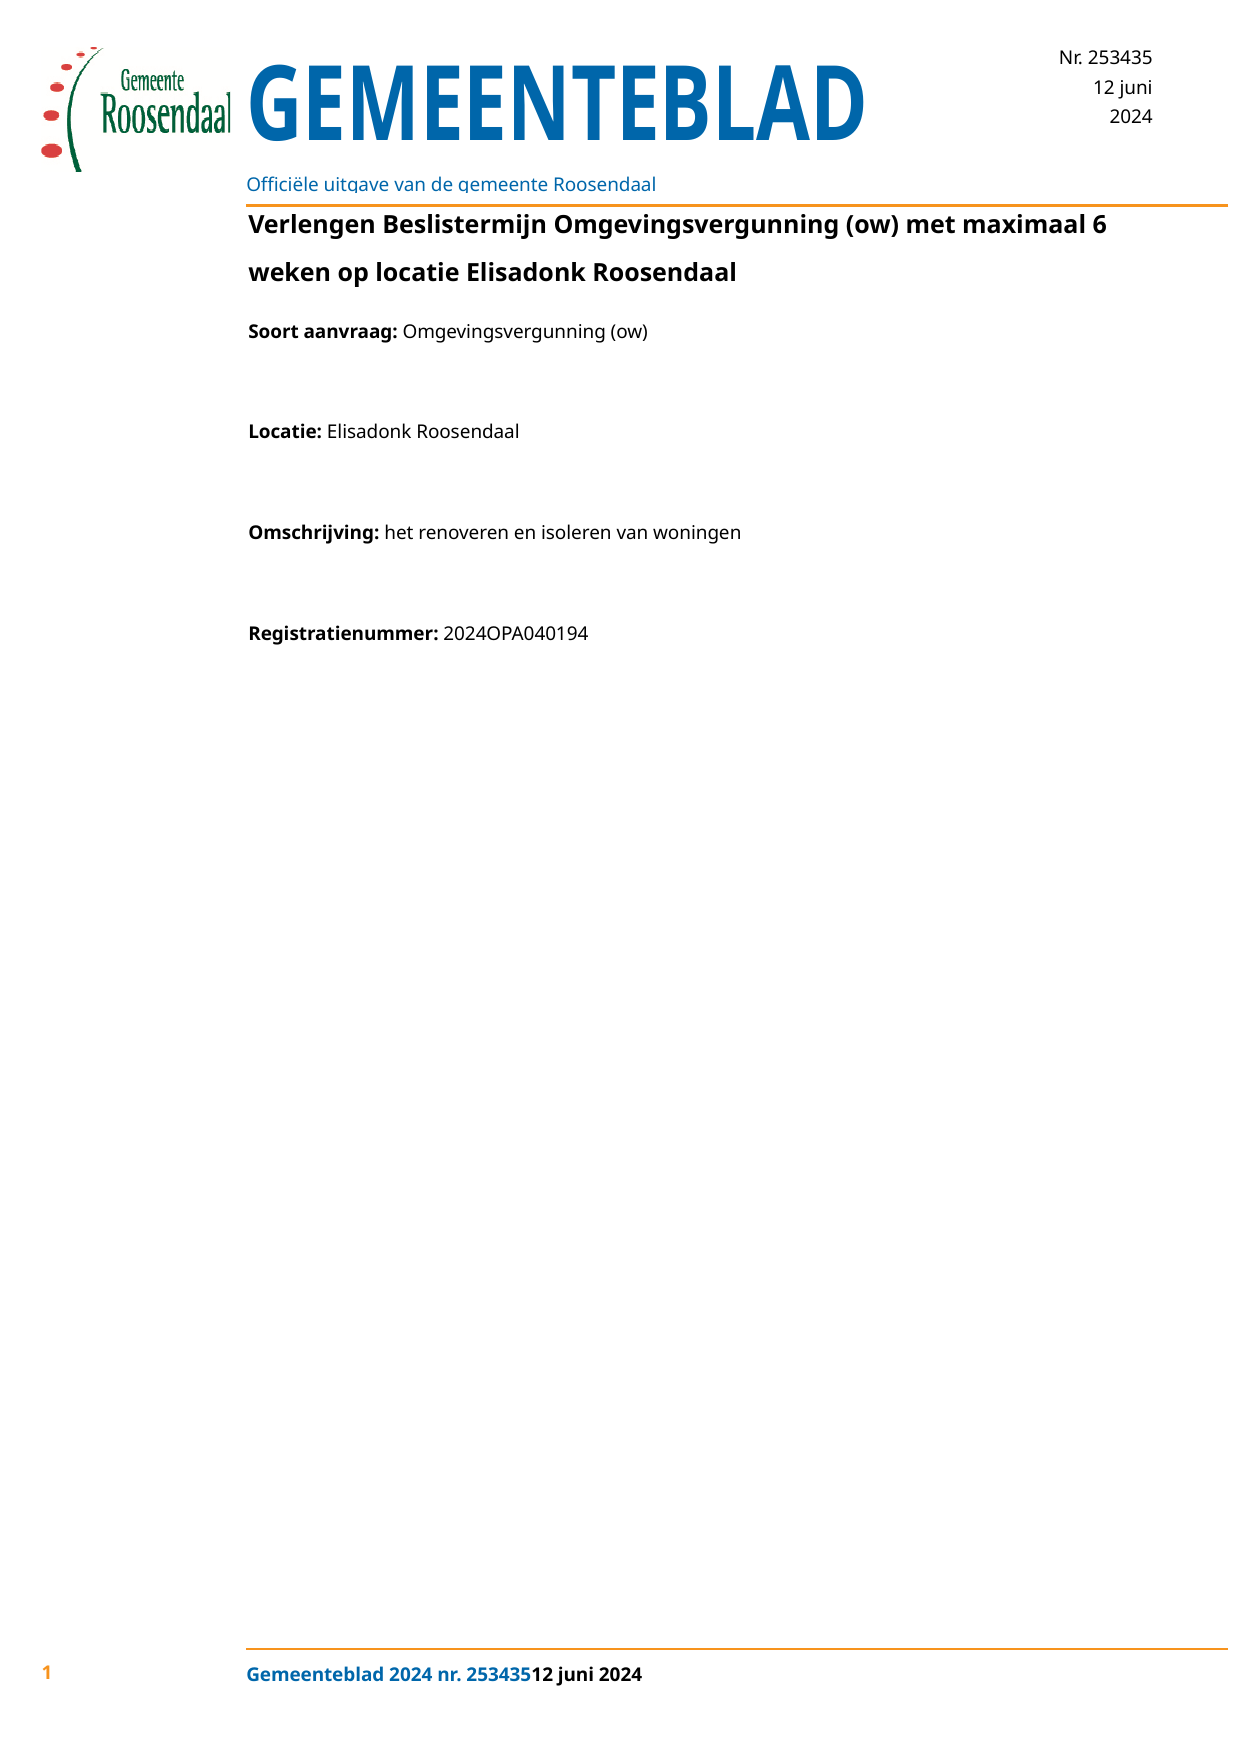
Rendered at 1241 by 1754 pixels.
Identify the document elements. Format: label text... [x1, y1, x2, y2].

picture [41, 47, 231, 172]
text Locatie: Elisadonk Roosendaal [248, 419, 1152, 444]
text Soort aanvraag: Omgevingsvergunning (ow) [248, 318, 1152, 344]
text Verlengen Beslistermijn Omgevingsvergunning (ow) met maximaal 6 weken op locatie Elisadonk Roosendaal [248, 207, 1152, 288]
text Registratienummer: 2024OPA040194 [248, 620, 1152, 646]
text Omschrijving: het renoveren en isoleren van woningen [248, 519, 1152, 545]
